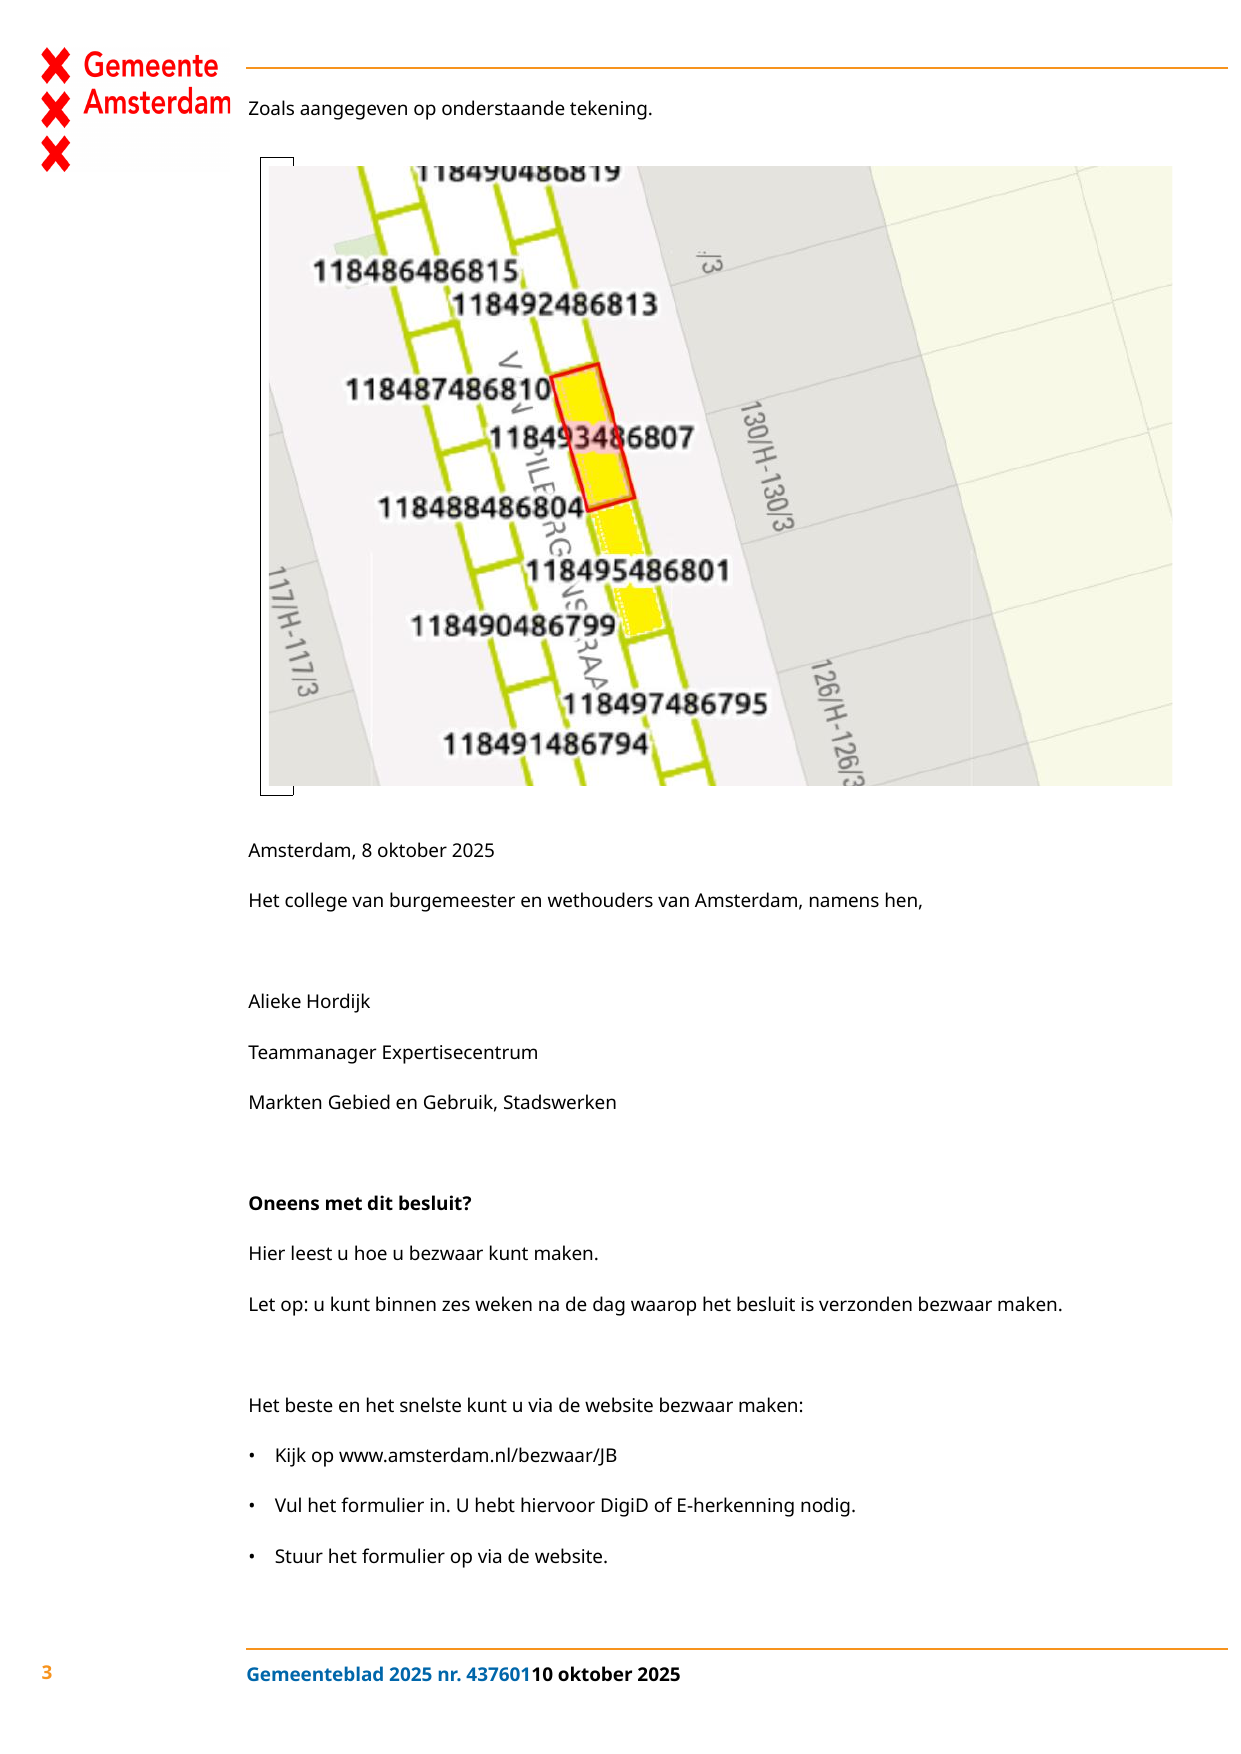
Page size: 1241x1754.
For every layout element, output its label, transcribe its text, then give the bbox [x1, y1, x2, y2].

text • Kijk op www.amsterdam.nl/bezwaar/JB [248, 1442, 1152, 1468]
text Markten Gebied en Gebruik, Stadswerken [248, 1089, 1152, 1115]
text Oneens met dit besluit? [248, 1190, 1152, 1216]
text Amsterdam, 8 oktober 2025 [248, 837, 1152, 863]
text Let op: u kunt binnen zes weken na de dag waarop het besluit is verzonden bezwaar maken. [248, 1291, 1152, 1317]
text Het beste en het snelste kunt u via de website bezwaar maken: [248, 1392, 1152, 1417]
text • Stuur het formulier op via de website. [248, 1543, 1152, 1569]
picture [41, 47, 231, 172]
text Zoals aangegeven op onderstaande tekening. [248, 95, 1152, 121]
text Hier leest u hoe u bezwaar kunt maken. [248, 1241, 1152, 1266]
text Teammanager Expertisecentrum [248, 1039, 1152, 1064]
text Het college van burgemeester en wethouders van Amsterdam, namens hen, [248, 888, 1152, 913]
text Alieke Hordijk [248, 988, 1152, 1014]
picture [268, 166, 1173, 786]
text • Vul het formulier in. U hebt hiervoor DigiD of E-herkenning nodig. [248, 1493, 1152, 1518]
